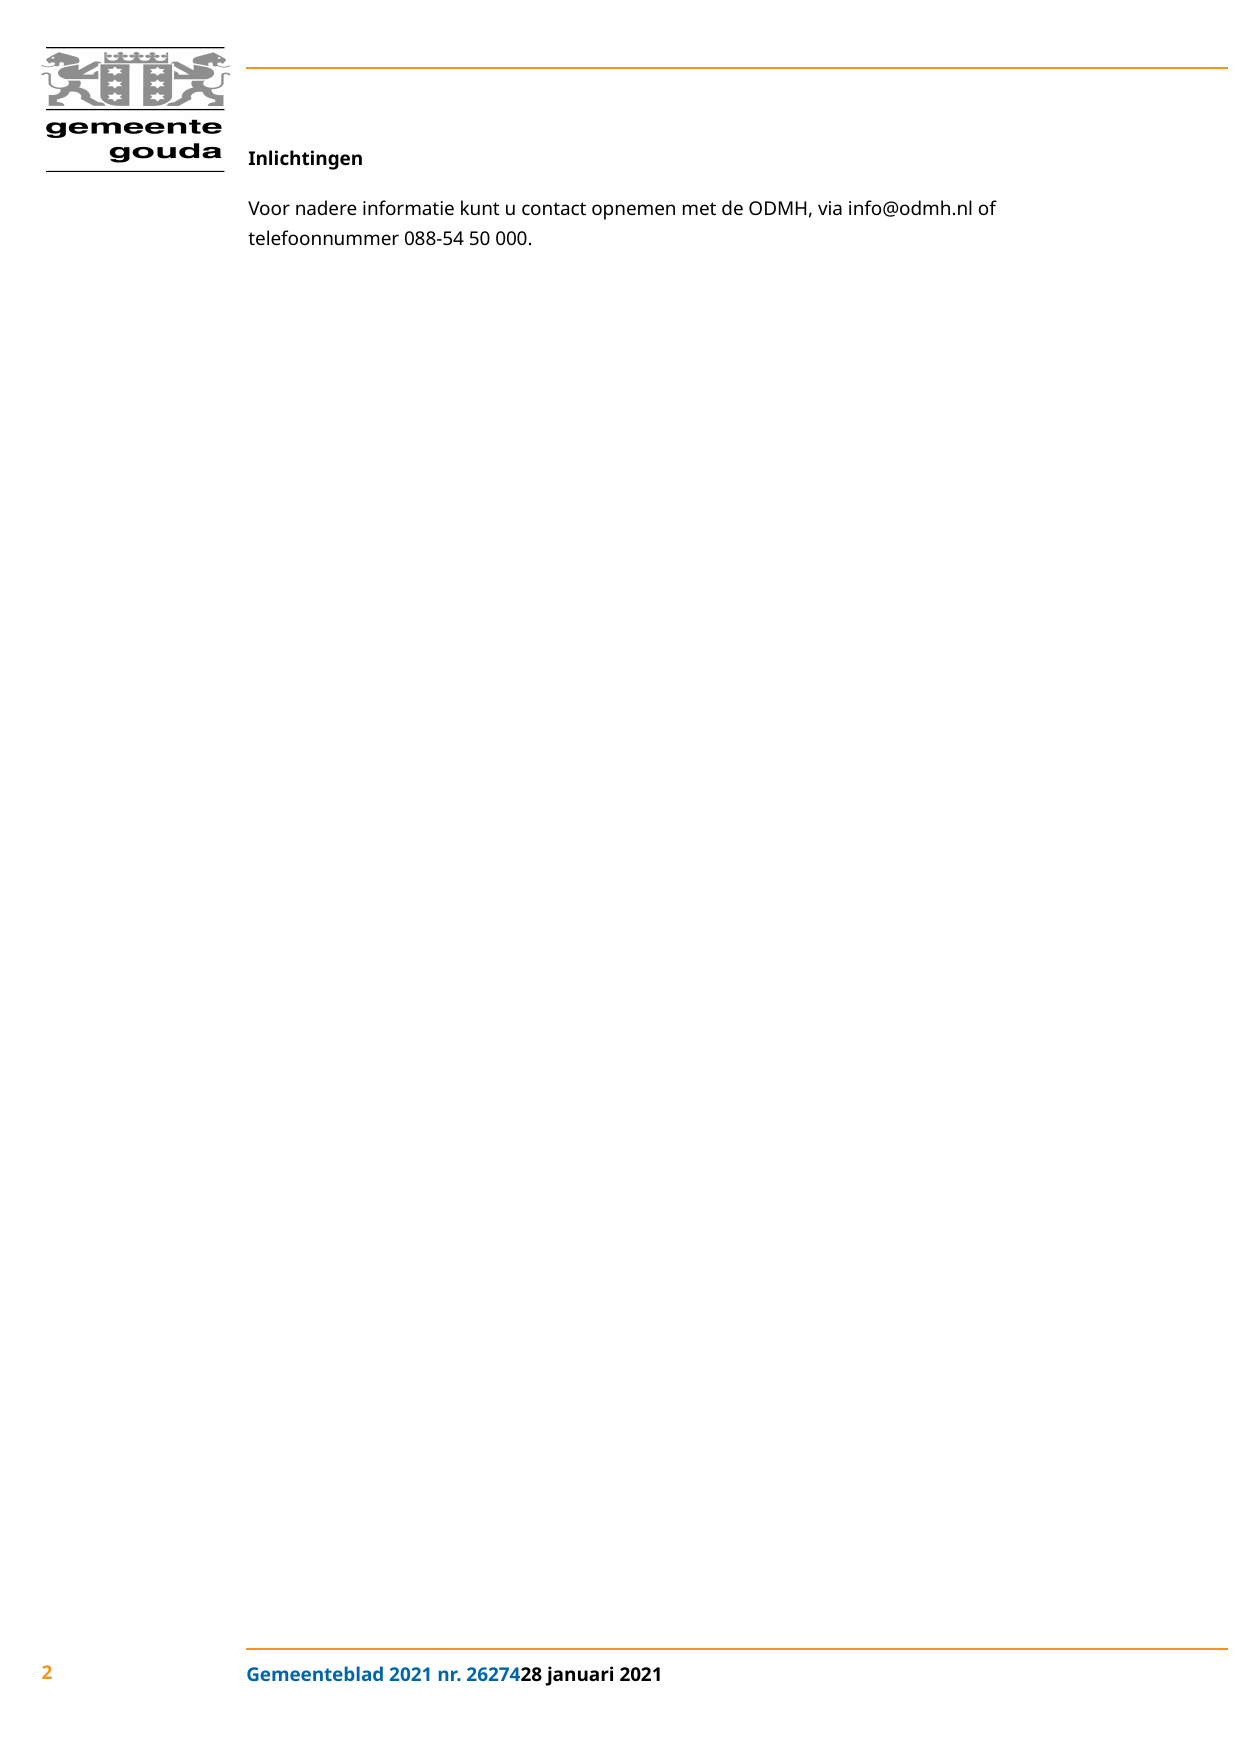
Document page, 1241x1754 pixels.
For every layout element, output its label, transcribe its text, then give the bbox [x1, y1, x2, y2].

text Inlichtingen [248, 145, 1152, 171]
picture [41, 47, 231, 172]
text Voor nadere informatie kunt u contact opnemen met de ODMH, via info@odmh.nl of telefoonnummer 088-54 50 000. [248, 196, 1152, 251]
